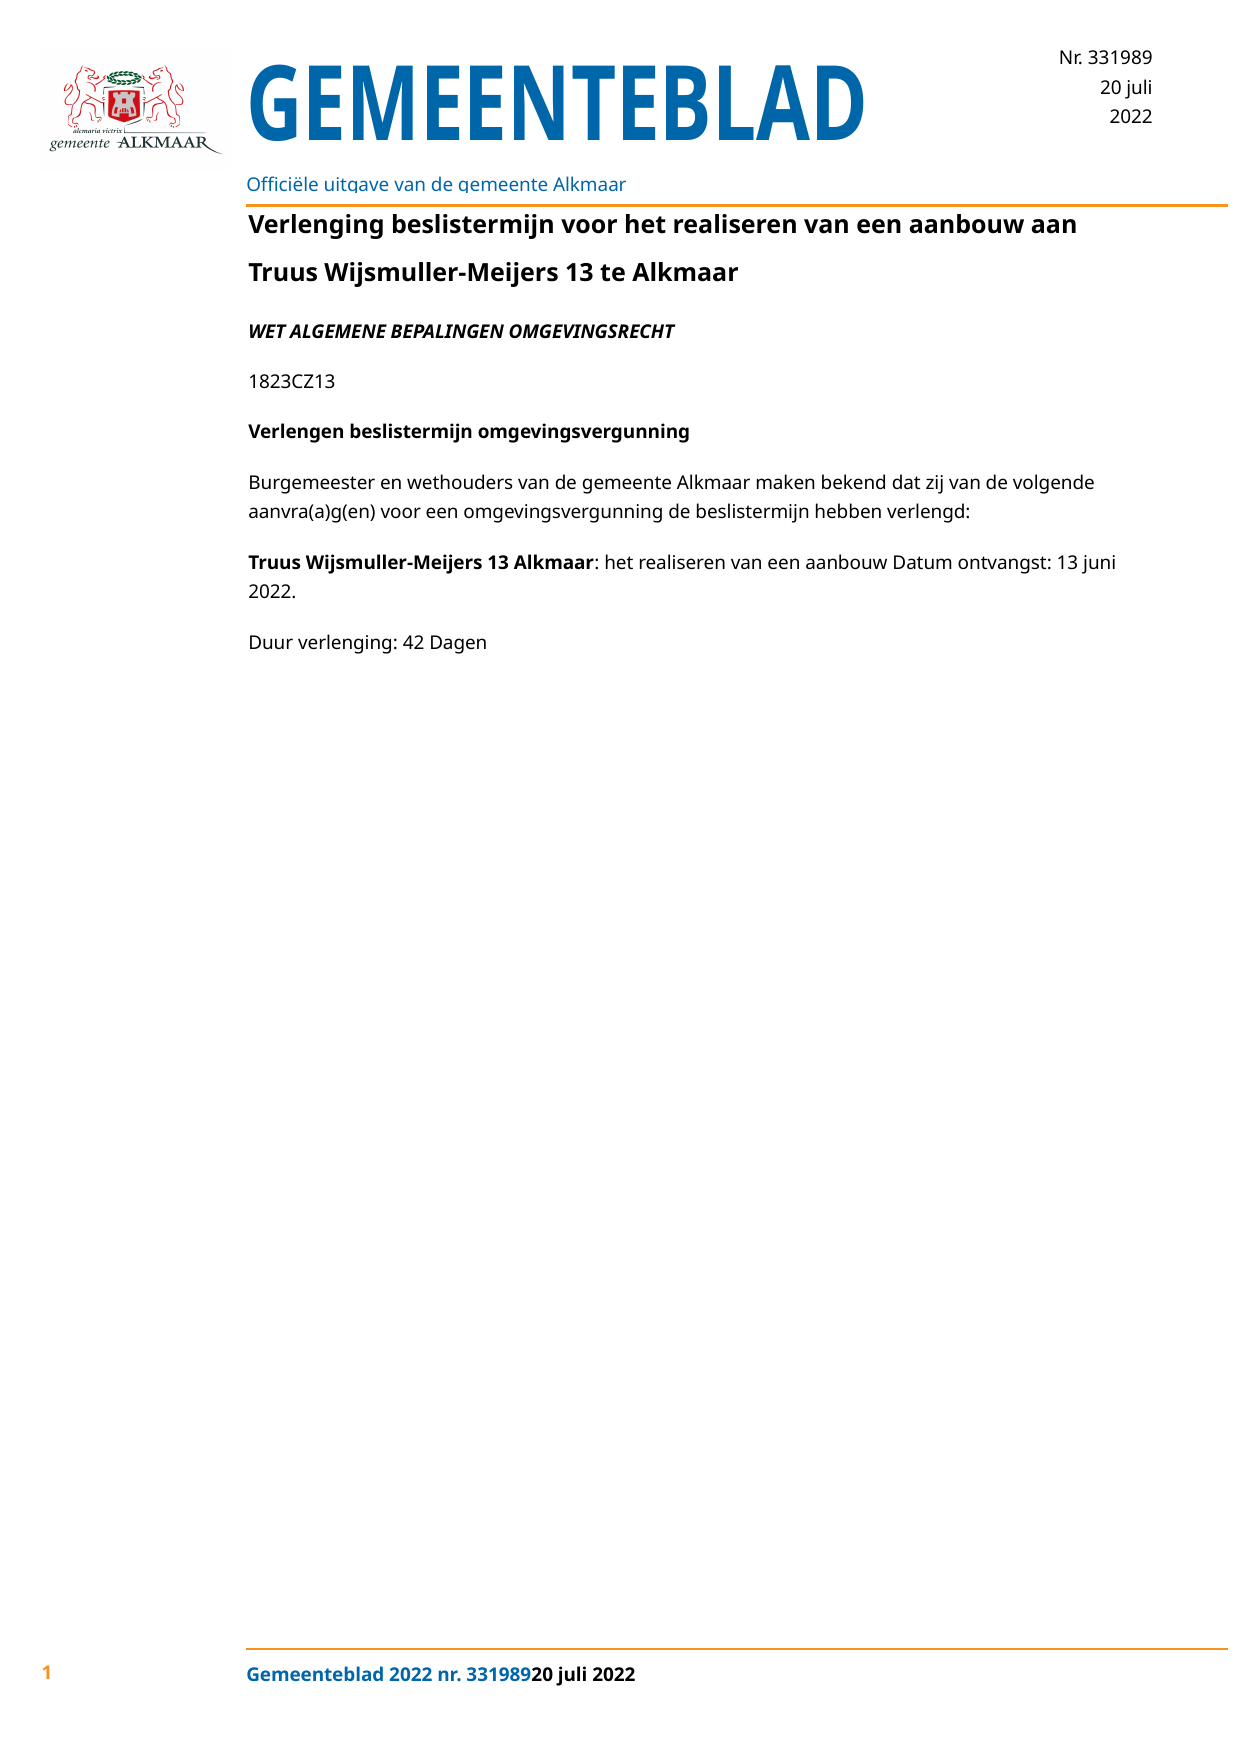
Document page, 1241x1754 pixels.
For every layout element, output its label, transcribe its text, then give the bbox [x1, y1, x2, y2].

text Verlengen beslistermijn omgevingsvergunning [248, 419, 1152, 444]
text Burgemeester en wethouders van de gemeente Alkmaar maken bekend dat zij van de volgende aanvra(a)g(en) voor een omgevingsvergunning de beslistermijn hebben verlengd: [248, 469, 1152, 524]
text WET ALGEMENE BEPALINGEN OMGEVINGSRECHT [248, 318, 1152, 344]
picture [41, 47, 231, 172]
text Truus Wijsmuller-Meijers 13 Alkmaar: het realiseren van een aanbouw Datum ontvangst: 13 juni 2022. [248, 549, 1152, 604]
text Verlenging beslistermijn voor het realiseren van een aanbouw aan Truus Wijsmuller-Meijers 13 te Alkmaar [248, 207, 1152, 288]
text 1823CZ13 [248, 368, 1152, 394]
text Duur verlenging: 42 Dagen [248, 629, 1152, 655]
